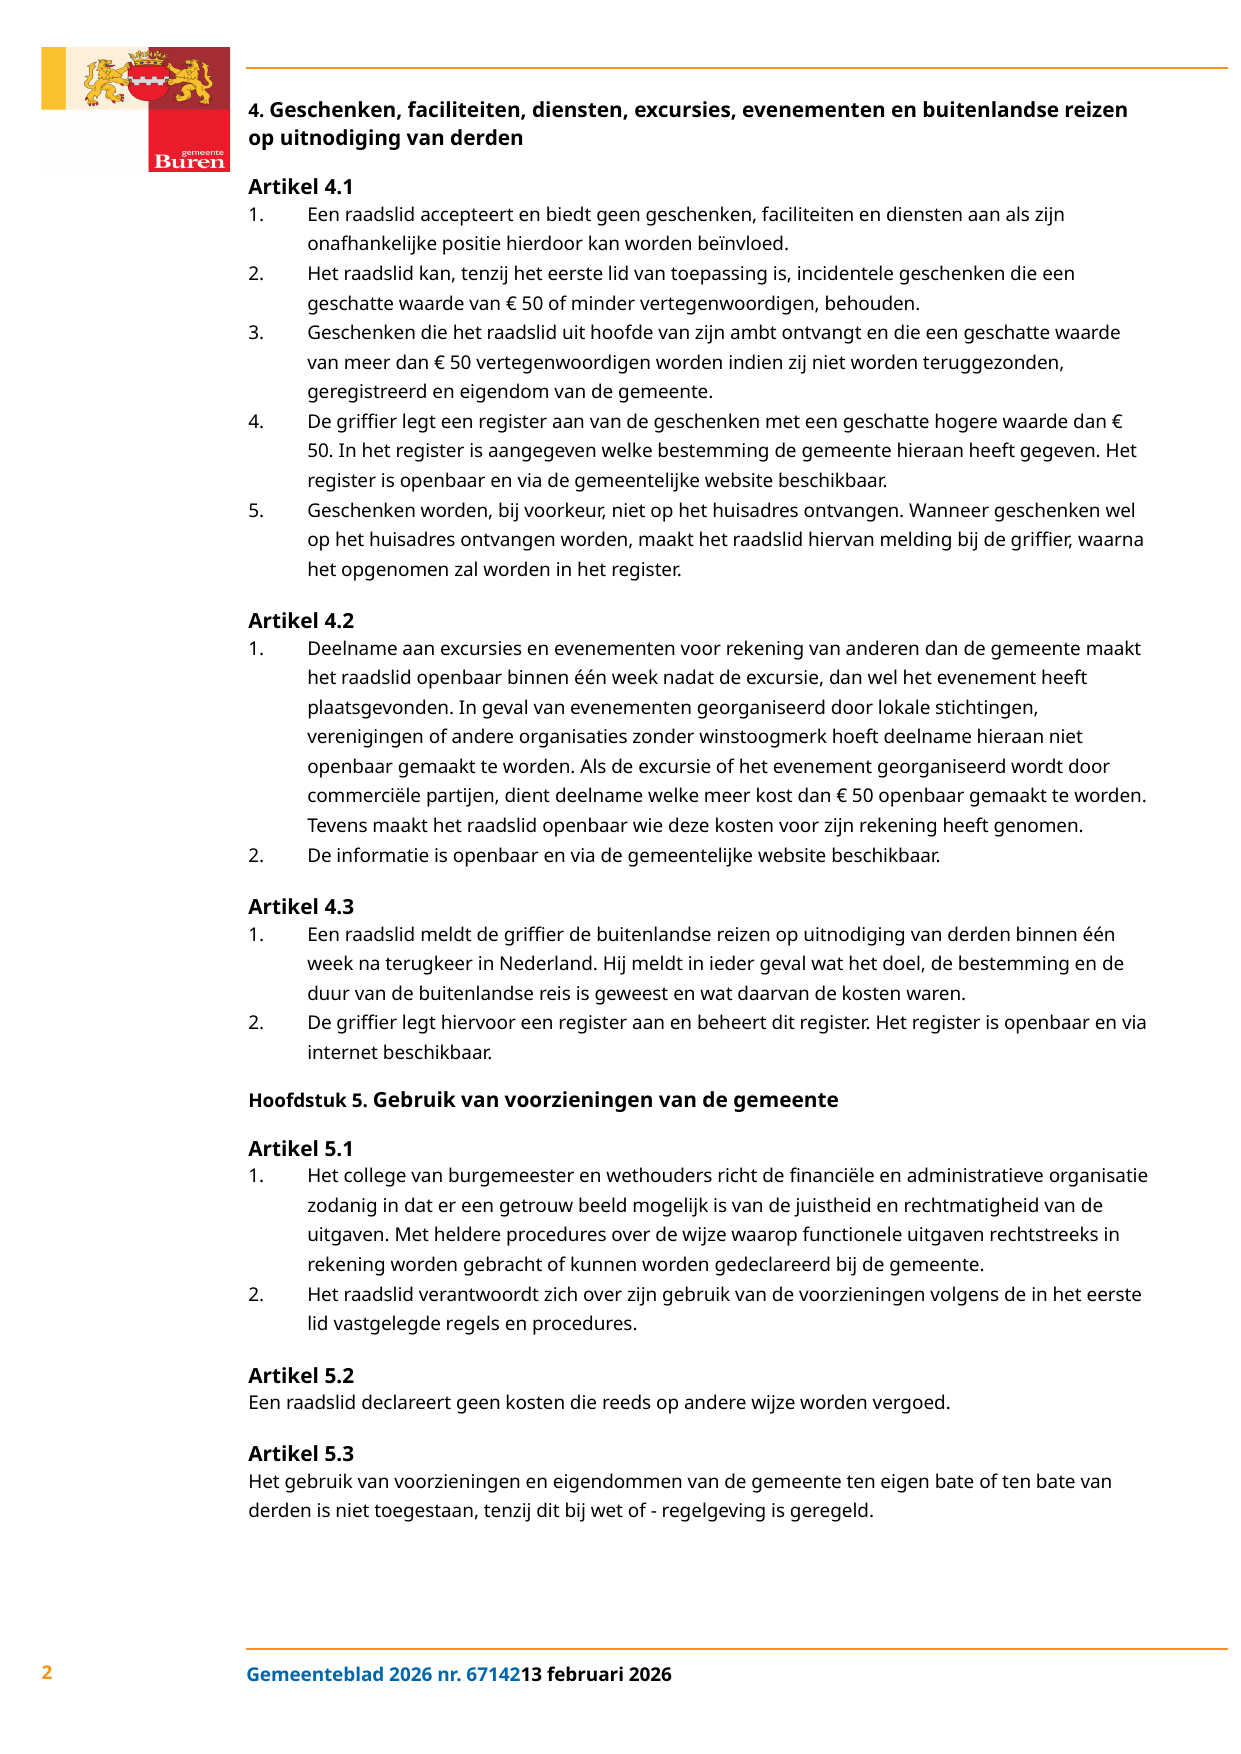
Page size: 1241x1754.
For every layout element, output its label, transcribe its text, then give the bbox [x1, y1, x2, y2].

text Artikel 5.2 [248, 1361, 1152, 1389]
list Een raadslid accepteert en biedt geen geschenken, faciliteiten en diensten aan als zijn onafhankelijke positie hierdoor kan worden beïnvloed. [248, 201, 1152, 256]
text Artikel 5.3 [248, 1439, 1152, 1468]
text Artikel 4.2 [248, 606, 1152, 635]
list De griffier legt hiervoor een register aan en beheert dit register. Het register is openbaar en via internet beschikbaar. [248, 1009, 1152, 1065]
text Hoofdstuk 5. Gebruik van voorzieningen van de gemeente [248, 1085, 1152, 1113]
list De griffier legt een register aan van de geschenken met een geschatte hogere waarde dan € 50. In het register is aangegeven welke bestemming de gemeente hieraan heeft gegeven. Het register is openbaar en via de gemeentelijke website beschikbaar. [248, 408, 1152, 493]
text Artikel 4.3 [248, 892, 1152, 921]
list Een raadslid meldt de griffier de buitenlandse reizen op uitnodiging van derden binnen één week na terugkeer in Nederland. Hij meldt in ieder geval wat het doel, de bestemming en de duur van de buitenlandse reis is geweest en wat daarvan de kosten waren. [248, 921, 1152, 1006]
picture [41, 47, 231, 172]
text Artikel 5.1 [248, 1134, 1152, 1162]
text Een raadslid declareert geen kosten die reeds op andere wijze worden vergoed. [248, 1389, 1152, 1415]
list Het college van burgemeester en wethouders richt de financiële en administratieve organisatie zodanig in dat er een getrouw beeld mogelijk is van de juistheid en rechtmatigheid van de uitgaven. Met heldere procedures over de wijze waarop functionele uitgaven rechtstreeks in rekening worden gebracht of kunnen worden gedeclareerd bij de gemeente. [248, 1162, 1152, 1277]
list Het raadslid kan, tenzij het eerste lid van toepassing is, incidentele geschenken die een geschatte waarde van € 50 of minder vertegenwoordigen, behouden. [248, 260, 1152, 315]
list Deelname aan excursies en evenementen voor rekening van anderen dan de gemeente maakt het raadslid openbaar binnen één week nadat de excursie, dan wel het evenement heeft plaatsgevonden. In geval van evenementen georganiseerd door lokale stichtingen, verenigingen of andere organisaties zonder winstoogmerk hoeft deelname hieraan niet openbaar gemaakt te worden. Als de excursie of het evenement georganiseerd wordt door commerciële partijen, dient deelname welke meer kost dan € 50 openbaar gemaakt te worden. Tevens maakt het raadslid openbaar wie deze kosten voor zijn rekening heeft genomen. [248, 635, 1152, 838]
text 4. Geschenken, faciliteiten, diensten, excursies, evenementen en buitenlandse reizen op uitnodiging van derden [248, 95, 1152, 152]
list Geschenken die het raadslid uit hoofde van zijn ambt ontvangt en die een geschatte waarde van meer dan € 50 vertegenwoordigen worden indien zij niet worden teruggezonden, geregistreerd en eigendom van de gemeente. [248, 319, 1152, 404]
list De informatie is openbaar en via de gemeentelijke website beschikbaar. [248, 842, 1152, 868]
list Geschenken worden, bij voorkeur, niet op het huisadres ontvangen. Wanneer geschenken wel op het huisadres ontvangen worden, maakt het raadslid hiervan melding bij de griffier, waarna het opgenomen zal worden in het register. [248, 497, 1152, 582]
list Het raadslid verantwoordt zich over zijn gebruik van de voorzieningen volgens de in het eerste lid vastgelegde regels en procedures. [248, 1281, 1152, 1336]
text Het gebruik van voorzieningen en eigendommen van de gemeente ten eigen bate of ten bate van derden is niet toegestaan, tenzij dit bij wet of - regelgeving is geregeld. [248, 1468, 1152, 1523]
text Artikel 4.1 [248, 172, 1152, 201]
